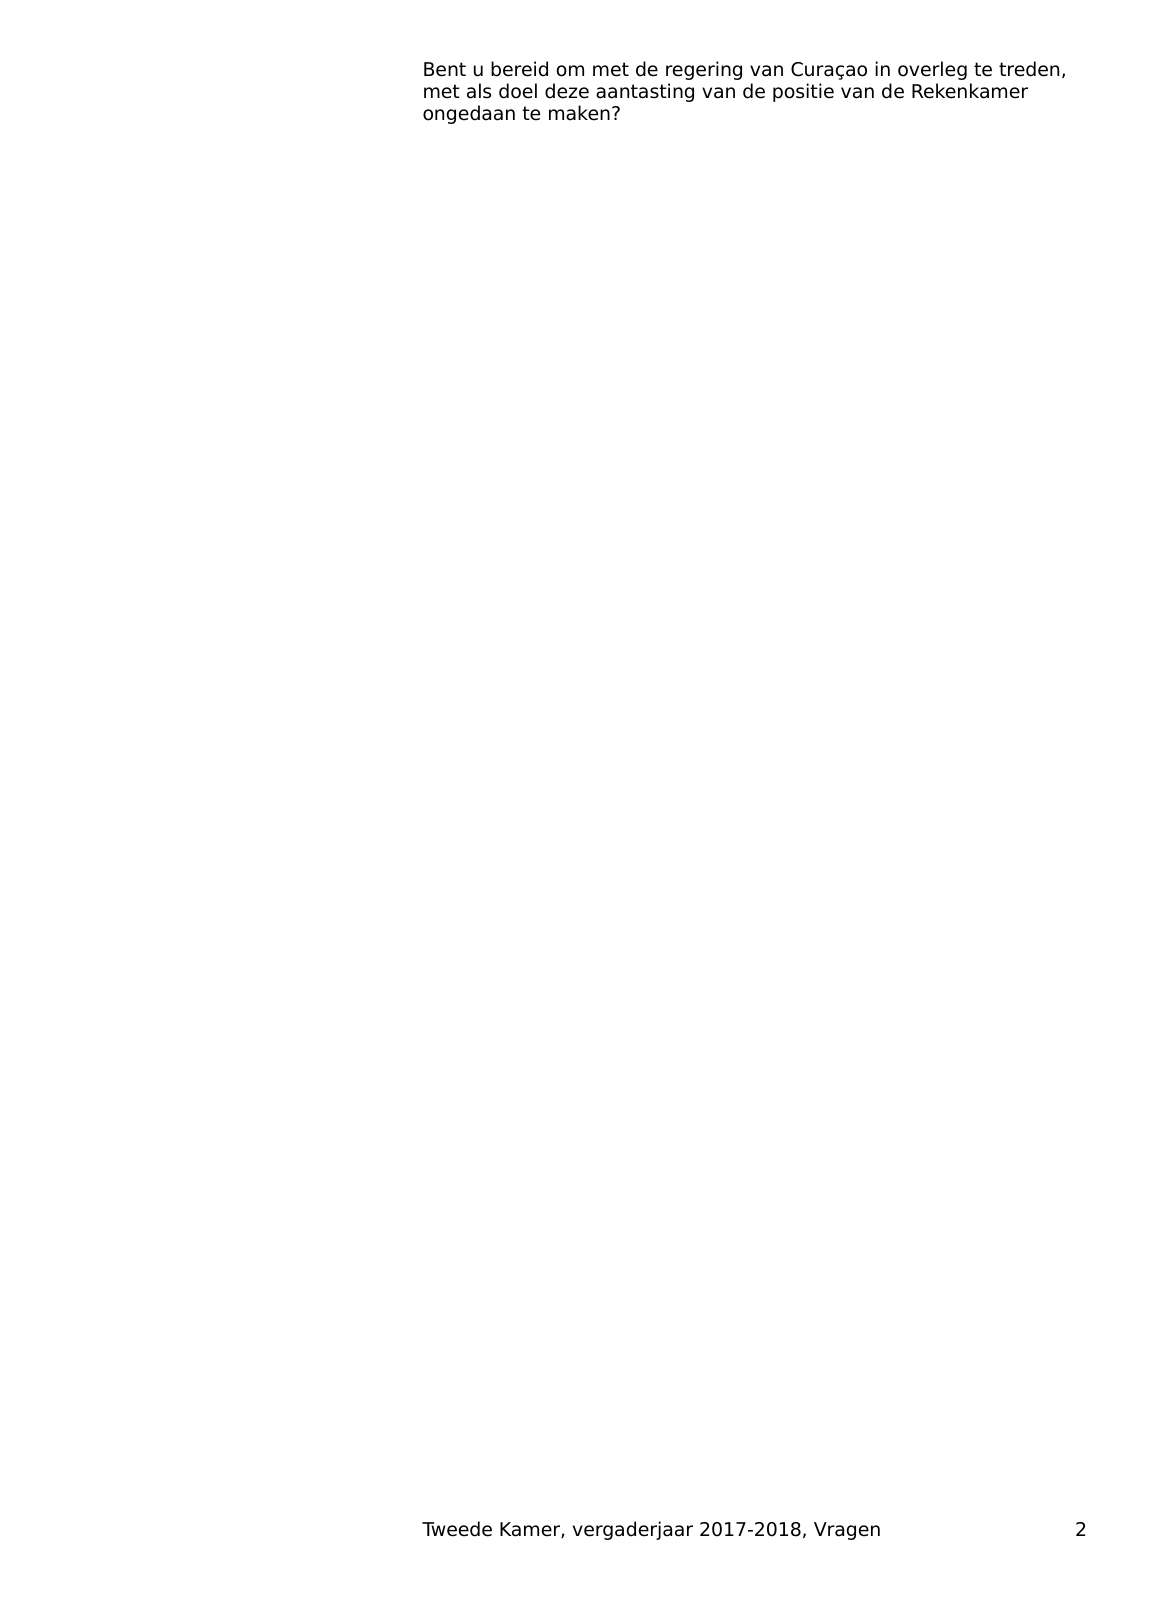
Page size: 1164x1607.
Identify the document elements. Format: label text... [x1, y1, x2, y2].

text Bent u bereid om met de regering van Curaçao in overleg te treden, met als doel deze aantasting van de positie van de Rekenkamer ongedaan te maken? [422, 59, 1087, 125]
